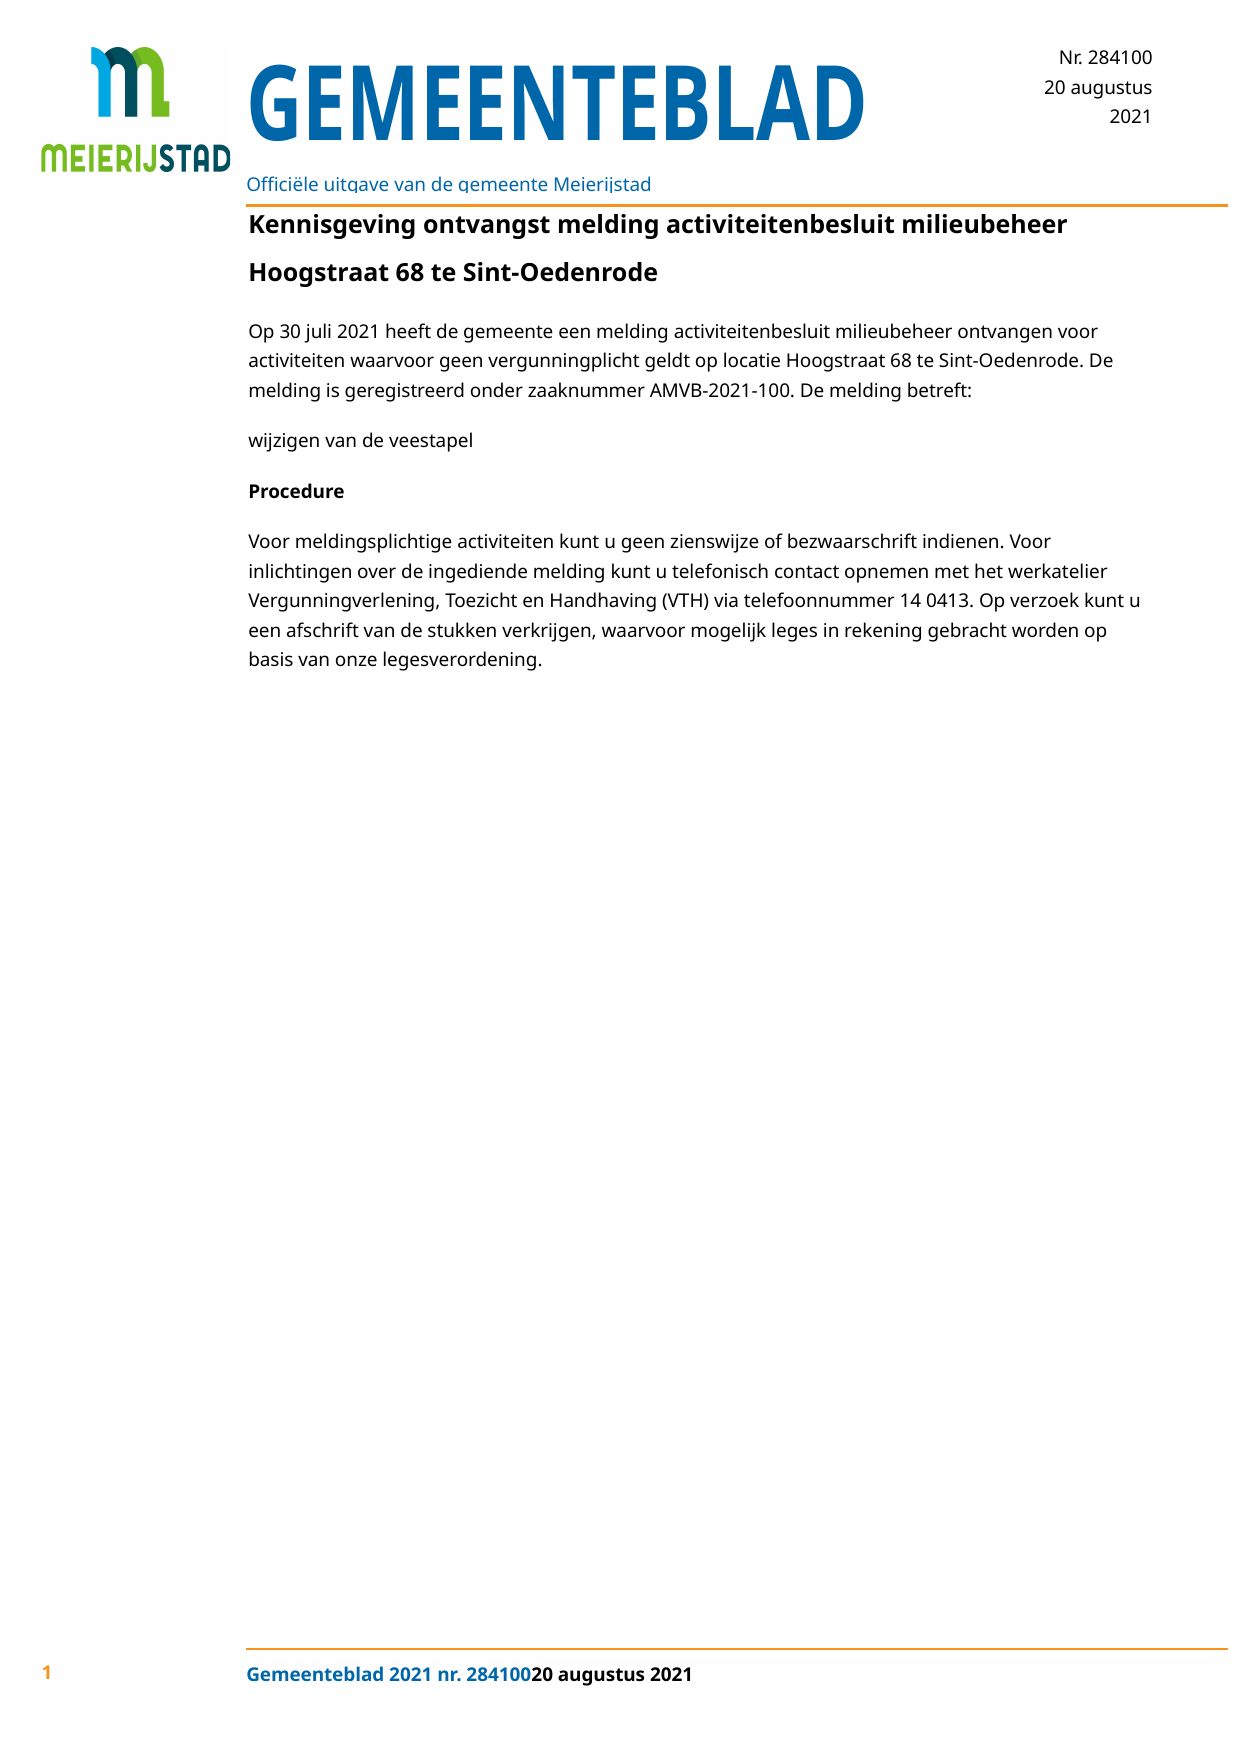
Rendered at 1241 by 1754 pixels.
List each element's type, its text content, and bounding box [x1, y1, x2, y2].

text Voor meldingsplichtige activiteiten kunt u geen zienswijze of bezwaarschrift indienen. Voor inlichtingen over de ingediende melding kunt u telefonisch contact opnemen met het werkatelier Vergunningverlening, Toezicht en Handhaving (VTH) via telefoonnummer 14 0413. Op verzoek kunt u een afschrift van de stukken verkrijgen, waarvoor mogelijk leges in rekening gebracht worden op basis van onze legesverordening. [248, 528, 1152, 672]
text Procedure [248, 478, 1152, 504]
picture [41, 47, 231, 172]
text wijzigen van de veestapel [248, 427, 1152, 453]
text Op 30 juli 2021 heeft de gemeente een melding activiteitenbesluit milieubeheer ontvangen voor activiteiten waarvoor geen vergunningplicht geldt op locatie Hoogstraat 68 te Sint-Oedenrode. De melding is geregistreerd onder zaaknummer AMVB-2021-100. De melding betreft: [248, 318, 1152, 403]
text Kennisgeving ontvangst melding activiteitenbesluit milieubeheer Hoogstraat 68 te Sint-Oedenrode [248, 207, 1152, 288]
